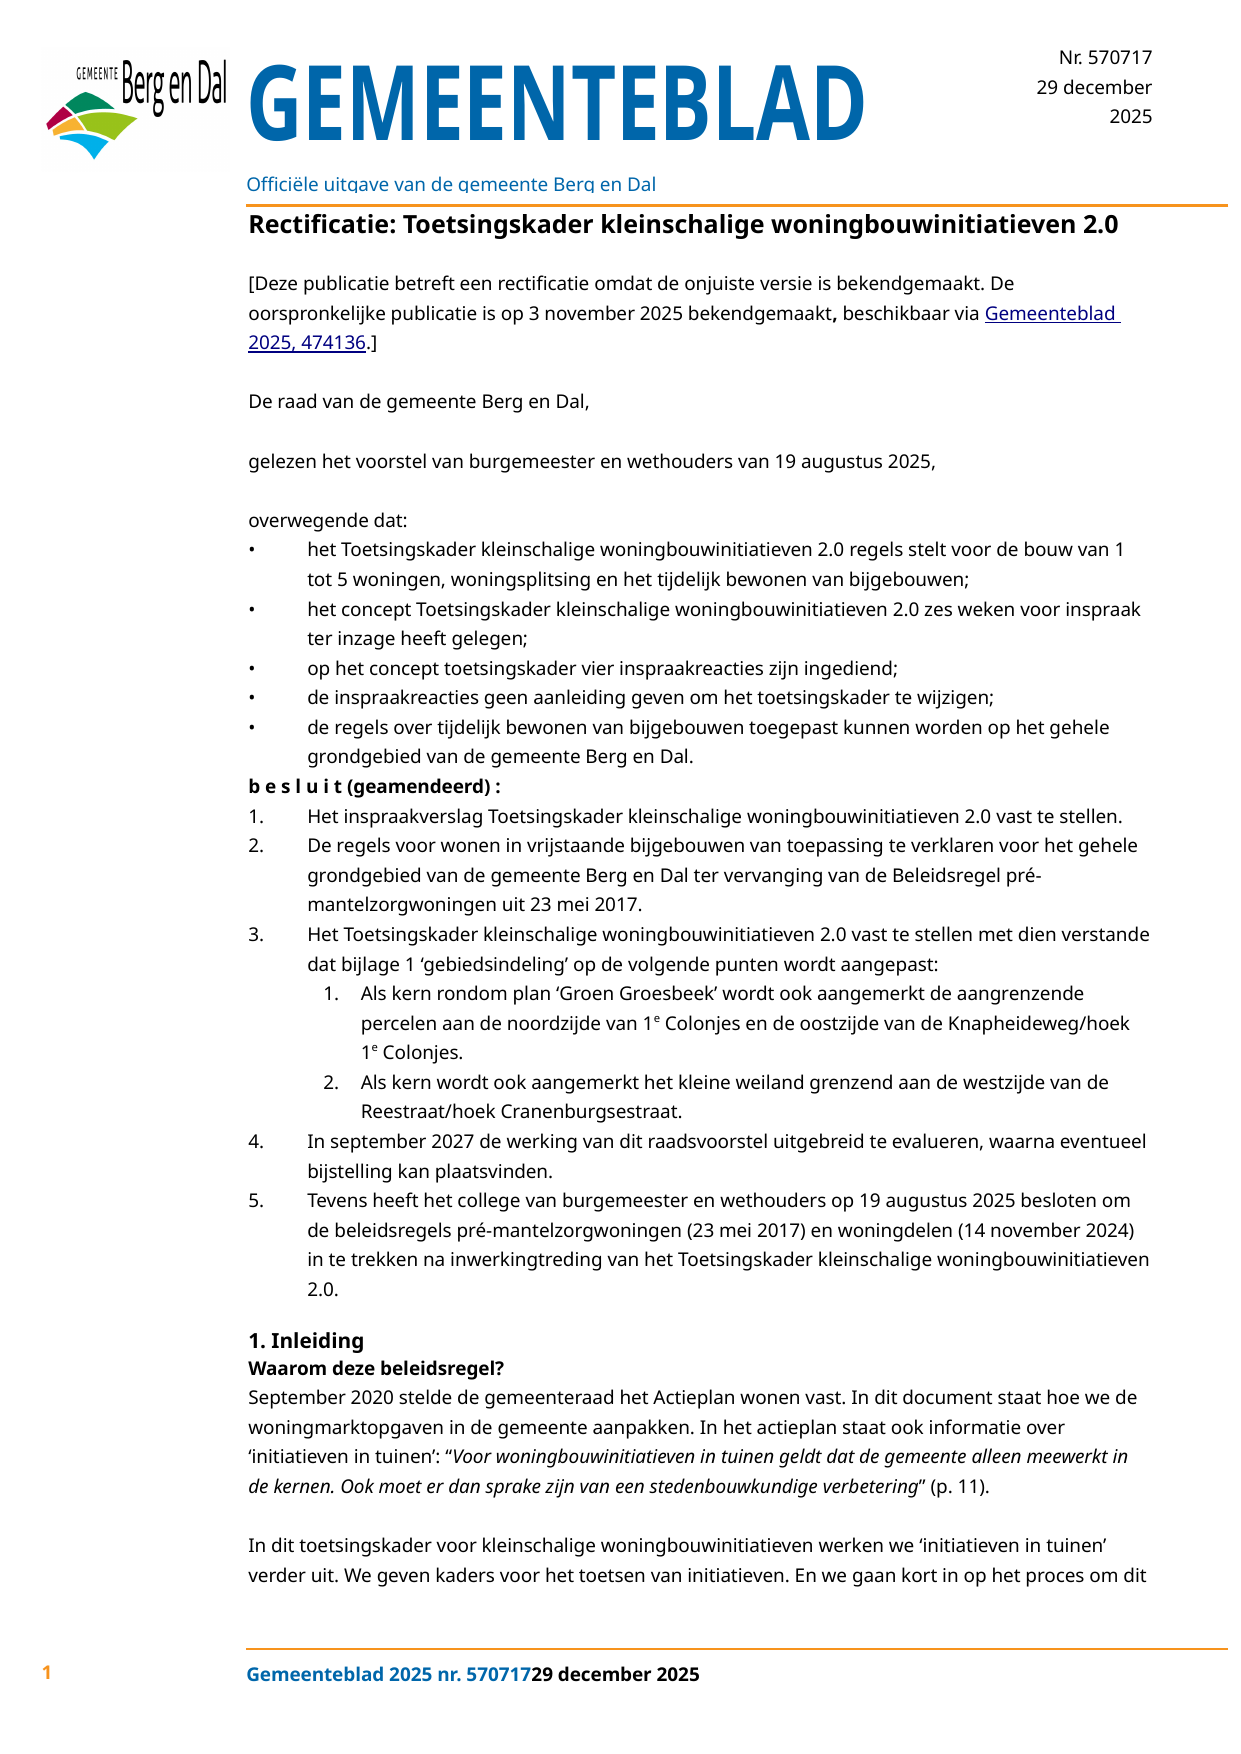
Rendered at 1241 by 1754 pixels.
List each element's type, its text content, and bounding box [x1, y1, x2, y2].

text In dit toetsingskader voor kleinschalige woningbouwinitiatieven werken we ‘initiatieven in tuinen’ verder uit. We geven kaders voor het toetsen van initiatieven. En we gaan kort in op het proces om dit [248, 1532, 1152, 1588]
text De raad van de gemeente Berg en Dal, [248, 389, 1152, 414]
list op het concept toetsingskader vier inspraakreacties zijn ingediend; [248, 655, 1152, 681]
list het concept Toetsingskader kleinschalige woningbouwinitiatieven 2.0 zes weken voor inspraak ter inzage heeft gelegen; [248, 596, 1152, 651]
text overwegende dat: [248, 507, 1152, 533]
list Het inspraakverslag Toetsingskader kleinschalige woningbouwinitiatieven 2.0 vast te stellen. [248, 803, 1152, 828]
list Als kern rondom plan ‘Groen Groesbeek’ wordt ook aangemerkt de aangrenzende percelen aan de noordzijde van 1e Colonjes en de oostzijde van de Knapheideweg/hoek 1e Colonjes. [323, 980, 1152, 1065]
text 1. Inleiding [248, 1327, 1152, 1355]
text [Deze publicatie betreft een rectificatie omdat de onjuiste versie is bekendgemaakt. De oorspronkelijke publicatie is op 3 november 2025 bekendgemaakt, beschikbaar via Gemeenteblad 2025, 474136.] [248, 270, 1152, 355]
text September 2020 stelde de gemeenteraad het Actieplan wonen vast. In dit document staat hoe we de woningmarktopgaven in de gemeente aanpakken. In het actieplan staat ook informatie over ‘initiatieven in tuinen’: “Voor woningbouwinitiatieven in tuinen geldt dat de gemeente alleen meewerkt in de kernen. Ook moet er dan sprake zijn van een stedenbouwkundige verbetering” (p. 11). [248, 1384, 1152, 1499]
list de regels over tijdelijk bewonen van bijgebouwen toegepast kunnen worden op het gehele grondgebied van de gemeente Berg en Dal. [248, 714, 1152, 769]
list Tevens heeft het college van burgemeester en wethouders op 19 augustus 2025 besloten om de beleidsregels pré-mantelzorgwoningen (23 mei 2017) en woningdelen (14 november 2024) in te trekken na inwerkingtreding van het Toetsingskader kleinschalige woningbouwinitiatieven 2.0. [248, 1187, 1152, 1302]
text Waarom deze beleidsregel? [248, 1355, 1152, 1381]
text b e s l u i t (geamendeerd) : [248, 773, 1152, 799]
list het Toetsingskader kleinschalige woningbouwinitiatieven 2.0 regels stelt voor de bouw van 1 tot 5 woningen, woningsplitsing en het tijdelijk bewonen van bijgebouwen; [248, 537, 1152, 592]
list de inspraakreacties geen aanleiding geven om het toetsingskader te wijzigen; [248, 684, 1152, 710]
text Rectificatie: Toetsingskader kleinschalige woningbouwinitiatieven 2.0 [248, 207, 1152, 241]
list De regels voor wonen in vrijstaande bijgebouwen van toepassing te verklaren voor het gehele grondgebied van de gemeente Berg en Dal ter vervanging van de Beleidsregel pré-mantelzorgwoningen uit 23 mei 2017. [248, 832, 1152, 917]
list In september 2027 de werking van dit raadsvoorstel uitgebreid te evalueren, waarna eventueel bijstelling kan plaatsvinden. [248, 1128, 1152, 1183]
picture [41, 47, 231, 172]
list Het Toetsingskader kleinschalige woningbouwinitiatieven 2.0 vast te stellen met dien verstande dat bijlage 1 ‘gebiedsindeling’ op de volgende punten wordt aangepast: [248, 921, 1152, 976]
list Als kern wordt ook aangemerkt het kleine weiland grenzend aan de westzijde van de Reestraat/hoek Cranenburgsestraat. [323, 1069, 1152, 1124]
text gelezen het voorstel van burgemeester en wethouders van 19 augustus 2025, [248, 448, 1152, 473]
